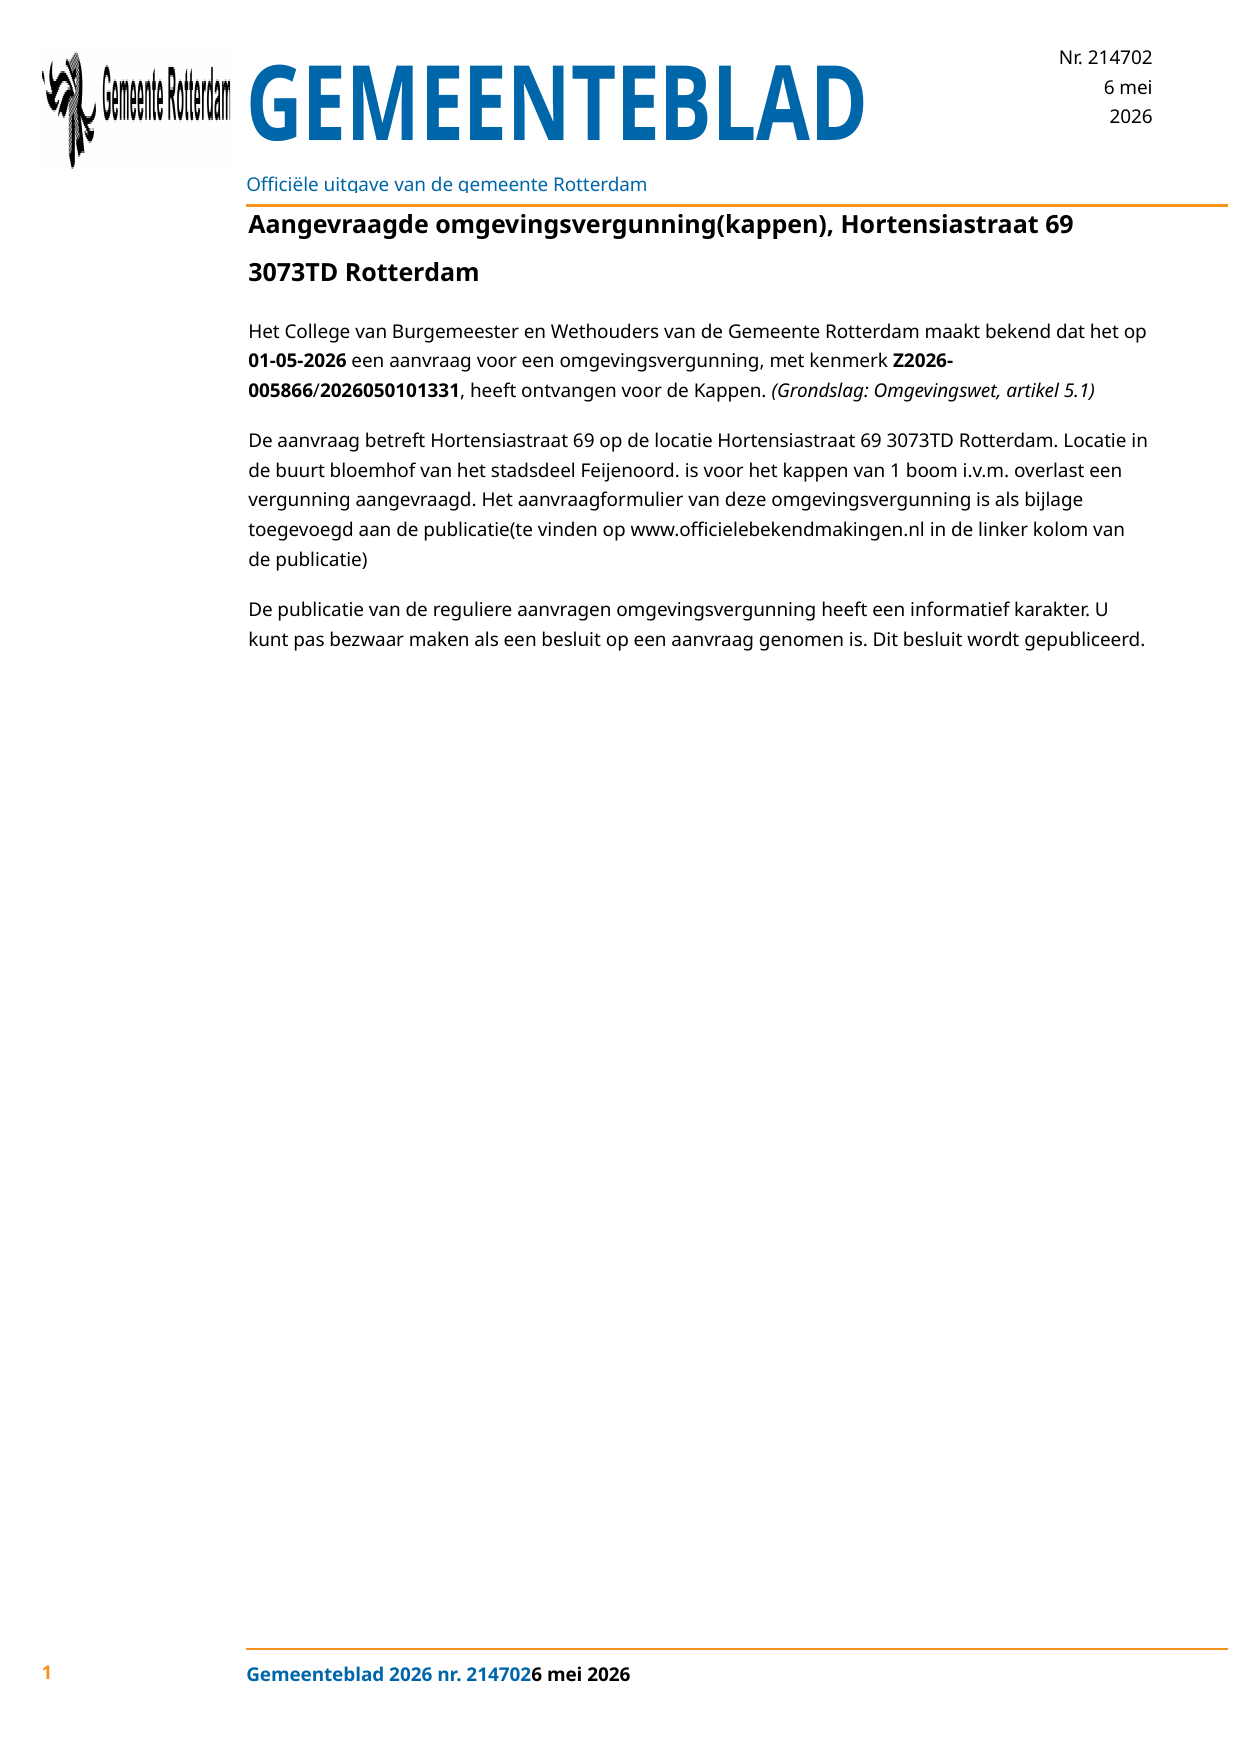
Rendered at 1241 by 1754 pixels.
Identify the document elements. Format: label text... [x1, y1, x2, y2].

text De publicatie van de reguliere aanvragen omgevingsvergunning heeft een informatief karakter. U kunt pas bezwaar maken als een besluit op een aanvraag genomen is. Dit besluit wordt gepubliceerd. [248, 596, 1152, 652]
text Het College van Burgemeester en Wethouders van de Gemeente Rotterdam maakt bekend dat het op 01-05-2026 een aanvraag voor een omgevingsvergunning, met kenmerk Z2026-005866/2026050101331, heeft ontvangen voor de Kappen. (Grondslag: Omgevingswet, artikel 5.1) [248, 318, 1152, 403]
text De aanvraag betreft Hortensiastraat 69 op de locatie Hortensiastraat 69 3073TD Rotterdam. Locatie in de buurt bloemhof van het stadsdeel Feijenoord. is voor het kappen van 1 boom i.v.m. overlast een vergunning aangevraagd. Het aanvraagformulier van deze omgevingsvergunning is als bijlage toegevoegd aan de publicatie(te vinden op www.officielebekendmakingen.nl in de linker kolom van de publicatie) [248, 427, 1152, 572]
picture [41, 47, 231, 172]
text Aangevraagde omgevingsvergunning(kappen), Hortensiastraat 69 3073TD Rotterdam [248, 207, 1152, 288]
